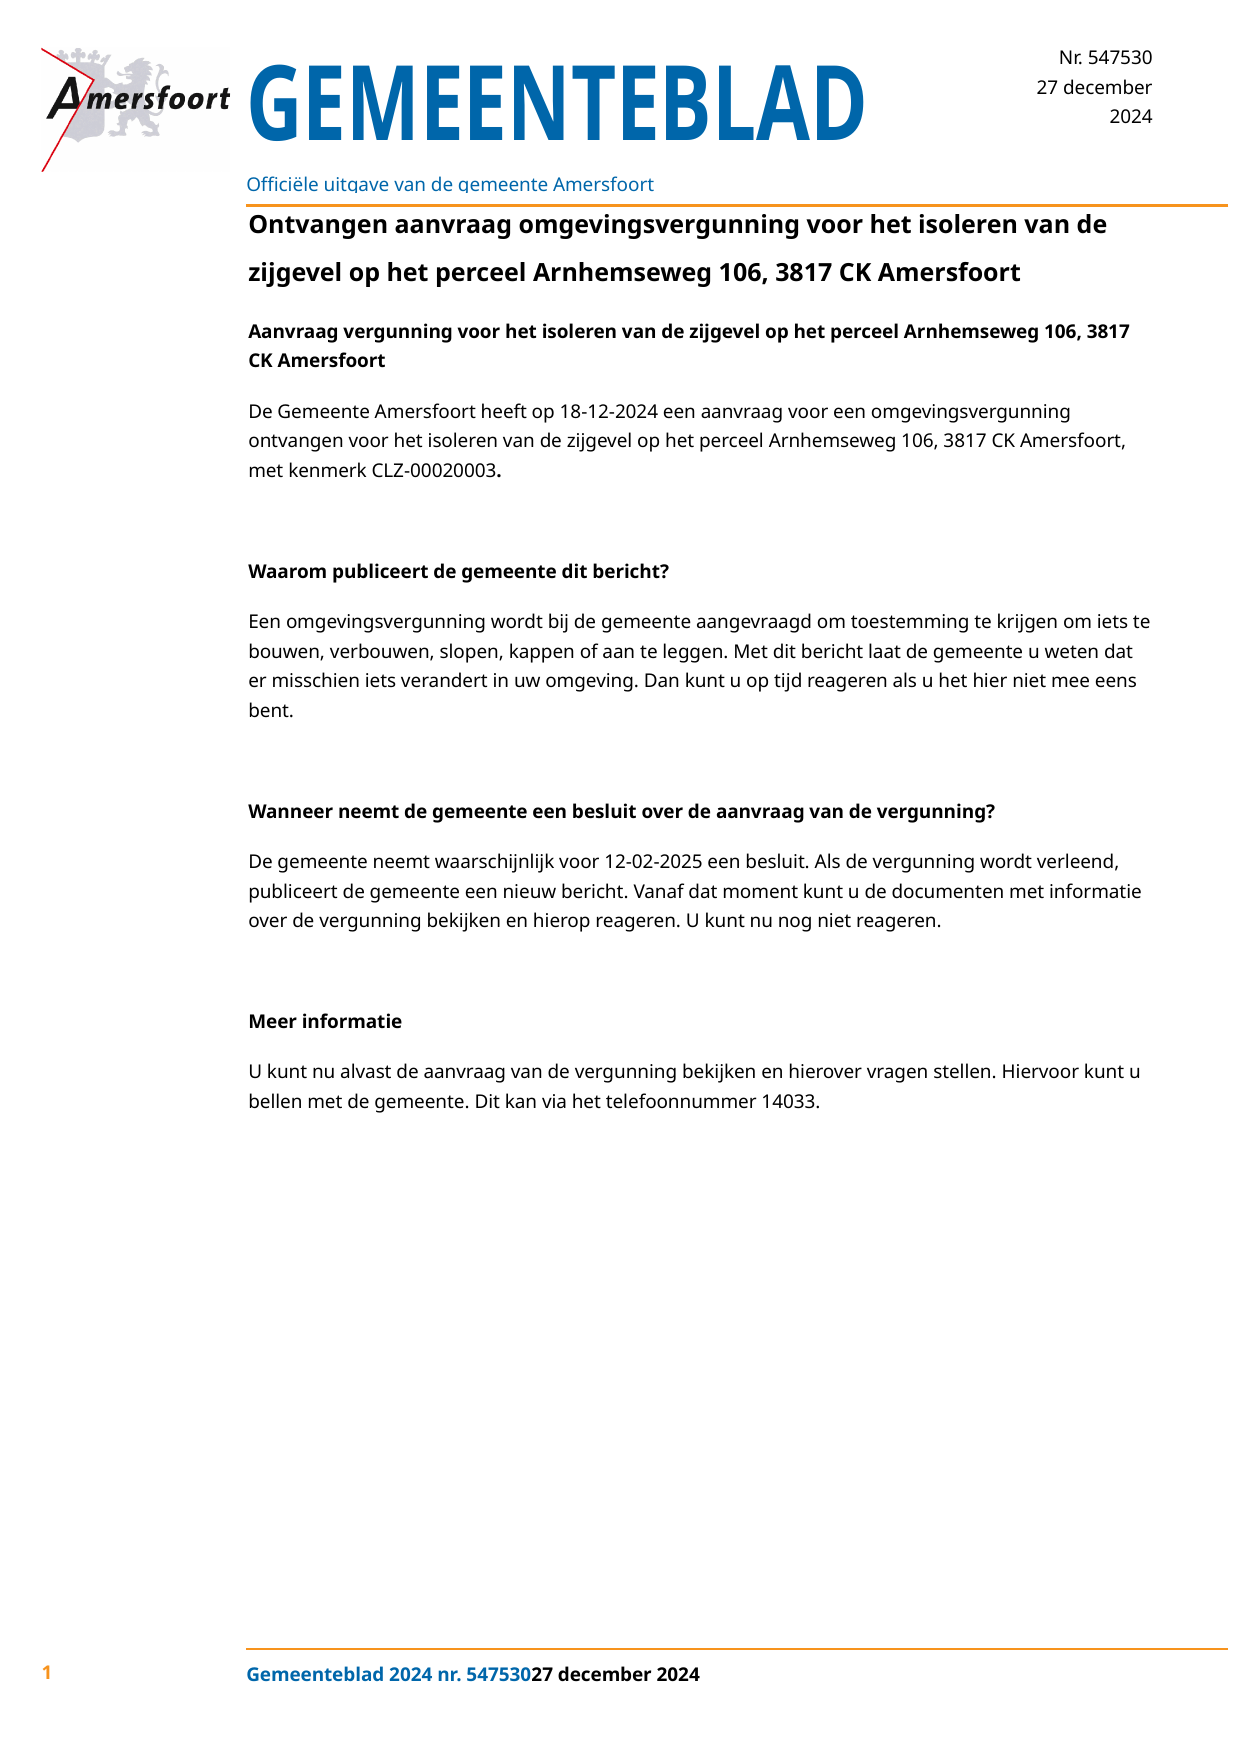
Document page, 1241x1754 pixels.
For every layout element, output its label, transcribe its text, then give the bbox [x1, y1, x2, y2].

picture [41, 47, 231, 172]
text Ontvangen aanvraag omgevingsvergunning voor het isoleren van de zijgevel op het perceel Arnhemseweg 106, 3817 CK Amersfoort [248, 207, 1152, 288]
text Waarom publiceert de gemeente dit bericht? [248, 558, 1152, 584]
text U kunt nu alvast de aanvraag van de vergunning bekijken en hierover vragen stellen. Hiervoor kunt u bellen met de gemeente. Dit kan via het telefoonnummer 14033. [248, 1059, 1152, 1114]
text Een omgevingsvergunning wordt bij de gemeente aangevraagd om toestemming te krijgen om iets te bouwen, verbouwen, slopen, kappen of aan te leggen. Met dit bericht laat de gemeente u weten dat er misschien iets verandert in uw omgeving. Dan kunt u op tijd reageren als u het hier niet mee eens bent. [248, 608, 1152, 723]
text Meer informatie [248, 1008, 1152, 1034]
text Aanvraag vergunning voor het isoleren van de zijgevel op het perceel Arnhemseweg 106, 3817 CK Amersfoort [248, 318, 1152, 373]
text De Gemeente Amersfoort heeft op 18-12-2024 een aanvraag voor een omgevingsvergunning ontvangen voor het isoleren van de zijgevel op het perceel Arnhemseweg 106, 3817 CK Amersfoort, met kenmerk CLZ-00020003. [248, 398, 1152, 483]
text Wanneer neemt de gemeente een besluit over de aanvraag van de vergunning? [248, 798, 1152, 824]
text De gemeente neemt waarschijnlijk voor 12-02-2025 een besluit. Als de vergunning wordt verleend, publiceert de gemeente een nieuw bericht. Vanaf dat moment kunt u de documenten met informatie over de vergunning bekijken en hierop reageren. U kunt nu nog niet reageren. [248, 848, 1152, 933]
